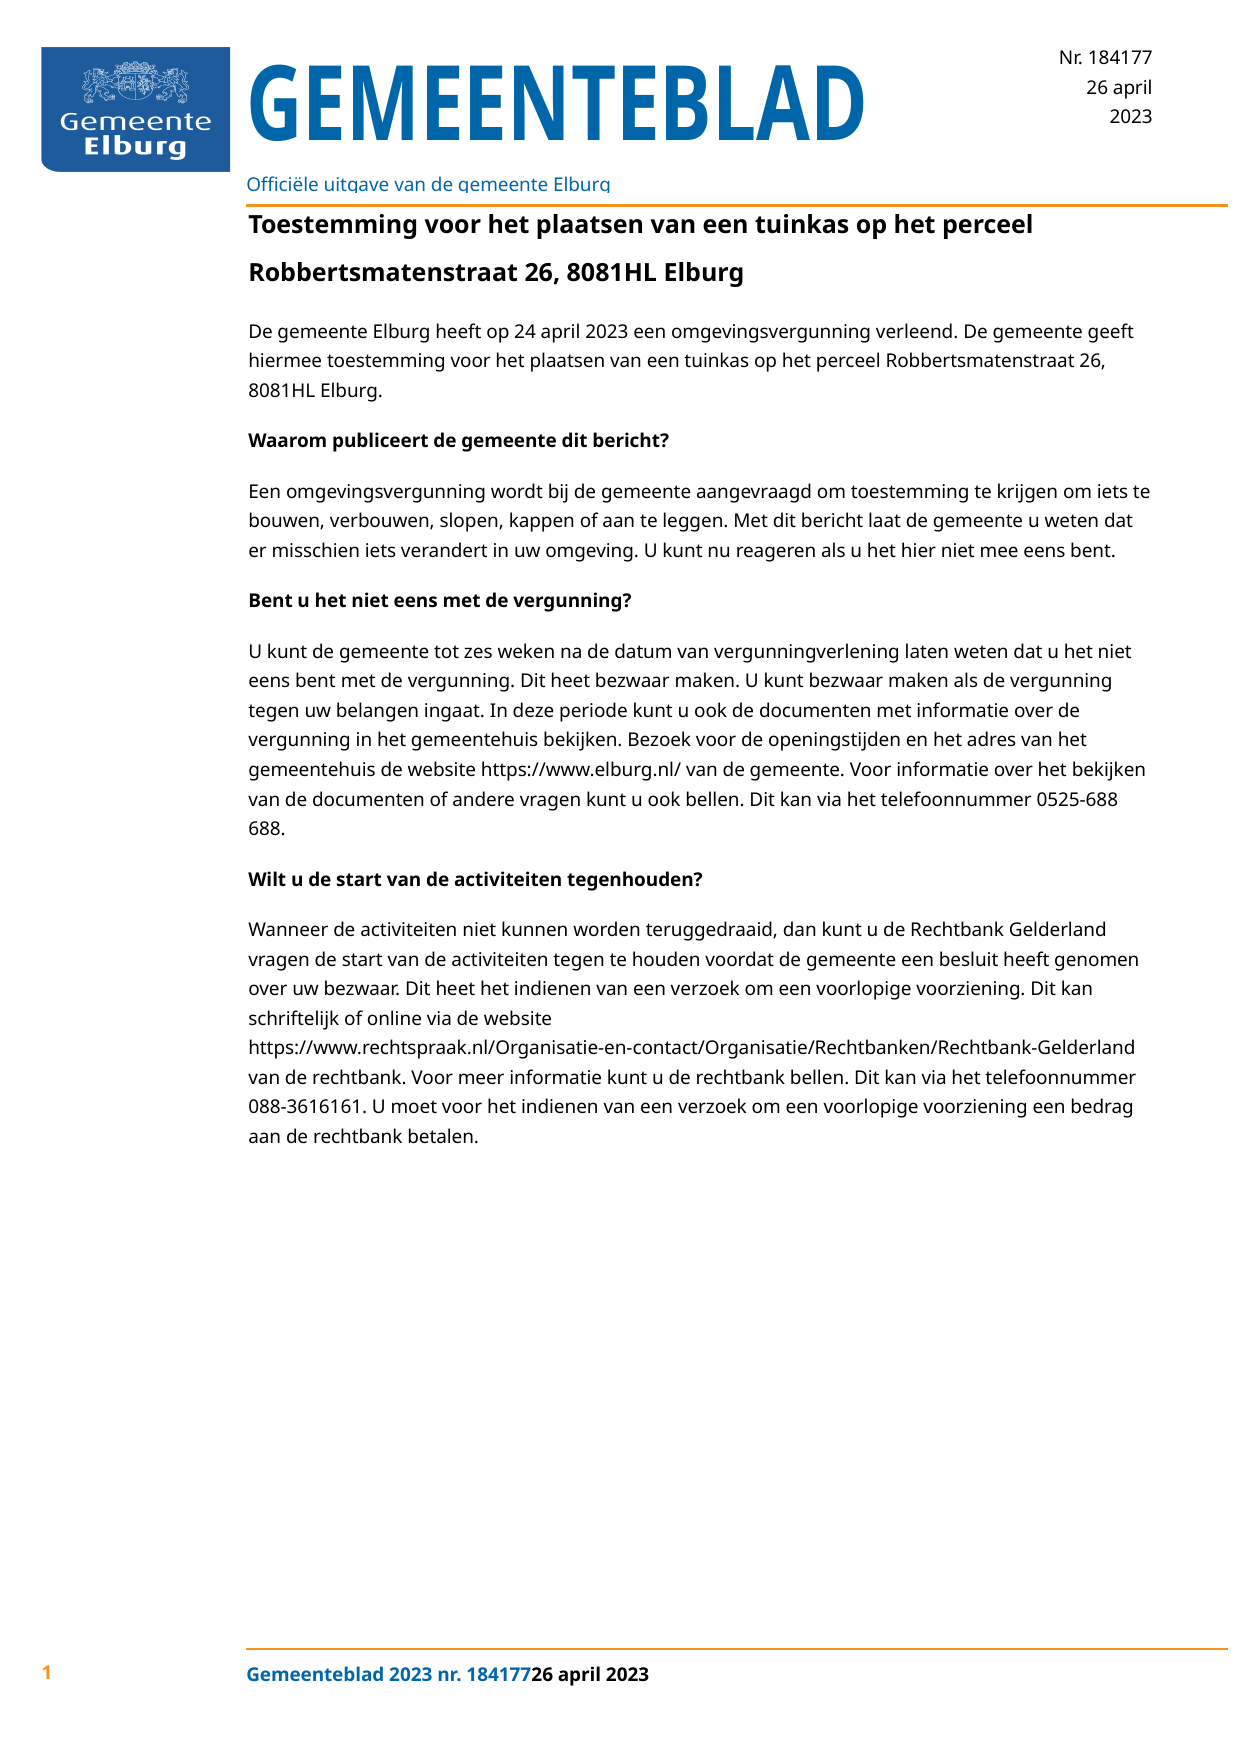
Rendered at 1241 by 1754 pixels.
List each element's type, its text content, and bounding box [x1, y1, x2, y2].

text U kunt de gemeente tot zes weken na de datum van vergunningverlening laten weten dat u het niet eens bent met de vergunning. Dit heet bezwaar maken. U kunt bezwaar maken als de vergunning tegen uw belangen ingaat. In deze periode kunt u ook de documenten met informatie over de vergunning in het gemeentehuis bekijken. Bezoek voor de openingstijden en het adres van het gemeentehuis de website https://www.elburg.nl/ van de gemeente. Voor informatie over het bekijken van de documenten of andere vragen kunt u ook bellen. Dit kan via het telefoonnummer 0525-688 688. [248, 638, 1152, 841]
text Waarom publiceert de gemeente dit bericht? [248, 427, 1152, 453]
text Wanneer de activiteiten niet kunnen worden teruggedraaid, dan kunt u de Rechtbank Gelderland vragen de start van de activiteiten tegen te houden voordat de gemeente een besluit heeft genomen over uw bezwaar. Dit heet het indienen van een verzoek om een voorlopige voorziening. Dit kan schriftelijk of online via de website https://www.rechtspraak.nl/Organisatie-en-contact/Organisatie/Rechtbanken/Rechtbank-Gelderland van de rechtbank. Voor meer informatie kunt u de rechtbank bellen. Dit kan via het telefoonnummer 088-3616161. U moet voor het indienen van een verzoek om een voorlopige voorziening een bedrag aan de rechtbank betalen. [248, 916, 1152, 1149]
text Wilt u de start van de activiteiten tegenhouden? [248, 866, 1152, 892]
text Een omgevingsvergunning wordt bij de gemeente aangevraagd om toestemming te krijgen om iets te bouwen, verbouwen, slopen, kappen of aan te leggen. Met dit bericht laat de gemeente u weten dat er misschien iets verandert in uw omgeving. U kunt nu reageren als u het hier niet mee eens bent. [248, 478, 1152, 563]
text De gemeente Elburg heeft op 24 april 2023 een omgevingsvergunning verleend. De gemeente geeft hiermee toestemming voor het plaatsen van een tuinkas op het perceel Robbertsmatenstraat 26, 8081HL Elburg. [248, 318, 1152, 403]
picture [41, 47, 231, 172]
text Toestemming voor het plaatsen van een tuinkas op het perceel Robbertsmatenstraat 26, 8081HL Elburg [248, 207, 1152, 288]
text Bent u het niet eens met de vergunning? [248, 587, 1152, 613]
